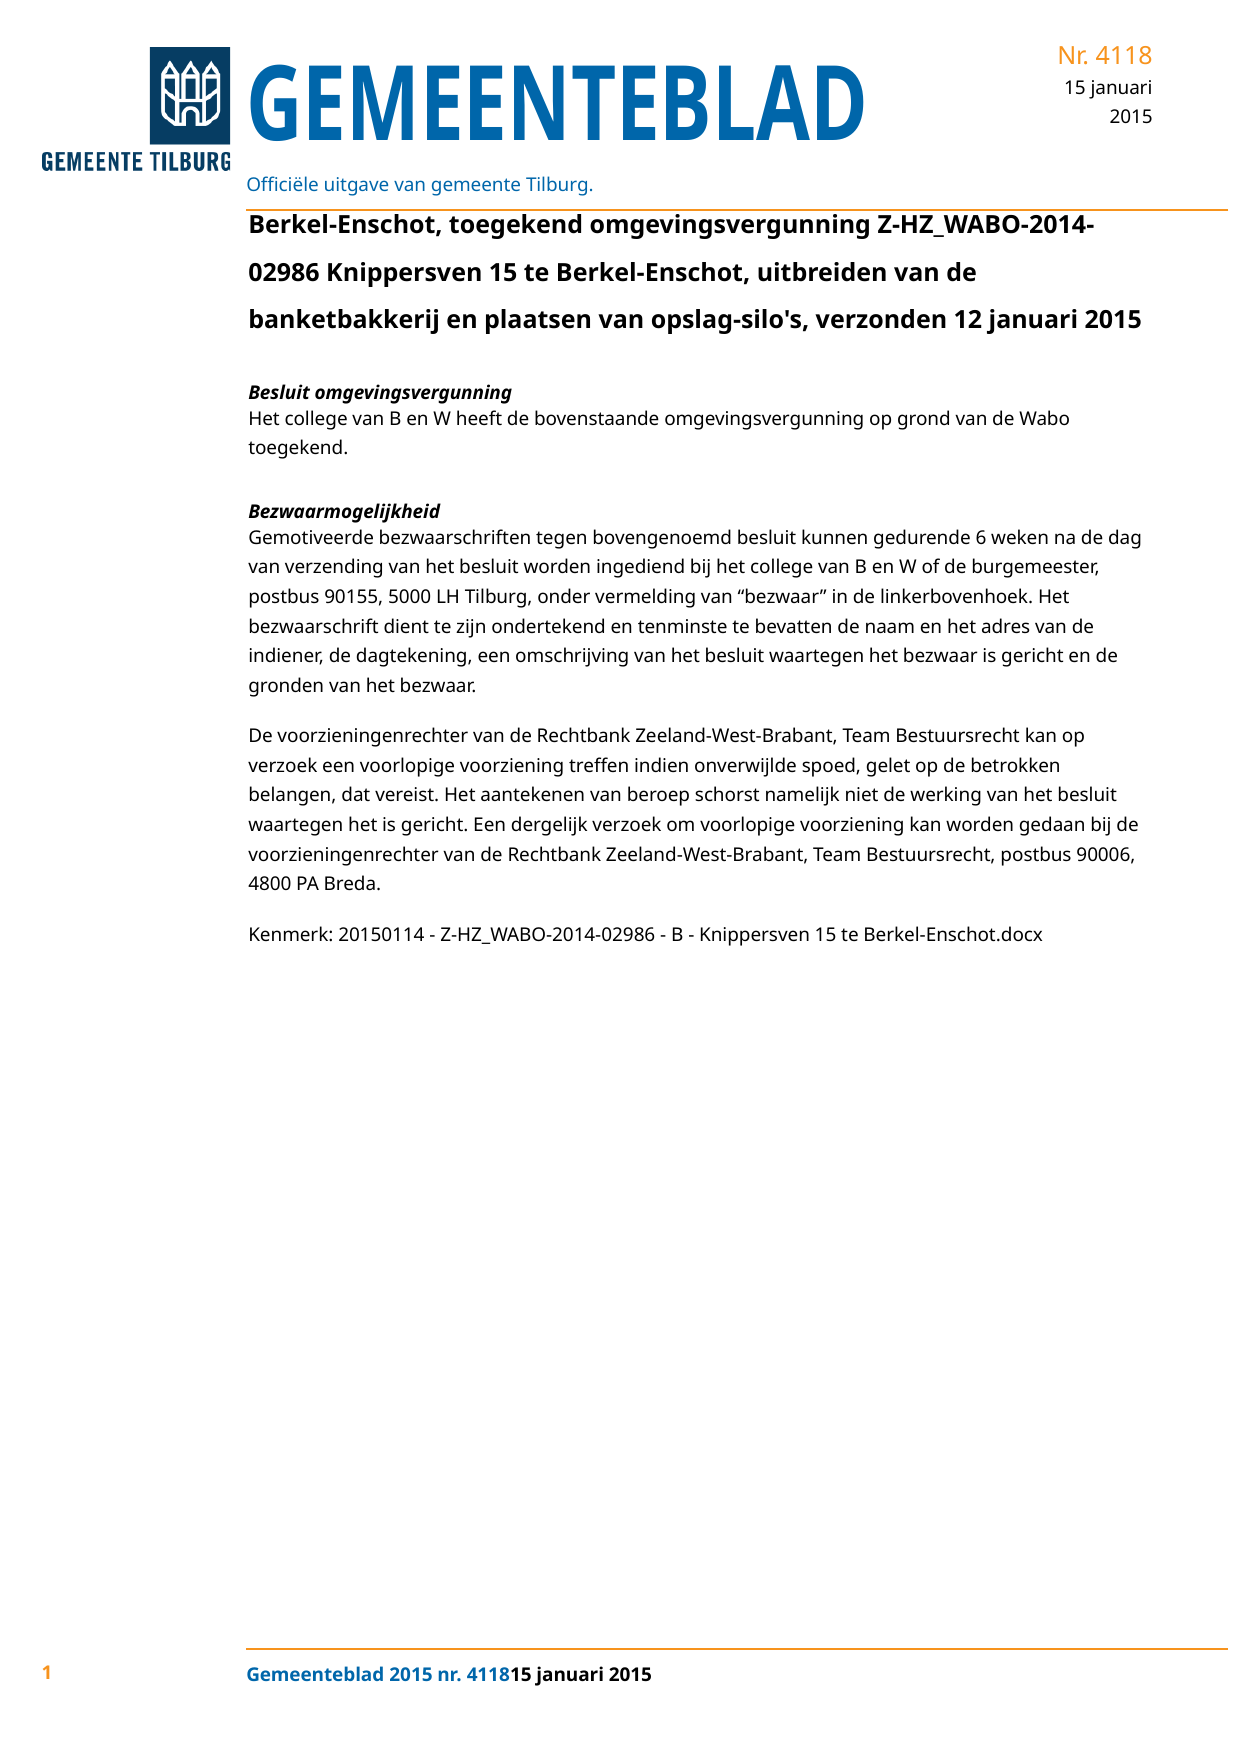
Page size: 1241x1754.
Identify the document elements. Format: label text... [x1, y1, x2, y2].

text Berkel-Enschot, toegekend omgevingsvergunning Z-HZ_WABO-2014-02986 Knippersven 15 te Berkel-Enschot, uitbreiden van de banketbakkerij en plaatsen van opslag-silo's, verzonden 12 januari 2015 [248, 211, 1152, 336]
text Kenmerk: 20150114 - Z-HZ_WABO-2014-02986 - B - Knippersven 15 te Berkel-Enschot.docx [248, 921, 1152, 946]
text Bezwaarmogelijkheid [248, 498, 1152, 524]
text Gemotiveerde bezwaarschriften tegen bovengenoemd besluit kunnen gedurende 6 weken na de dag van verzending van het besluit worden ingediend bij het college van B en W of de burgemeester, postbus 90155, 5000 LH Tilburg, onder vermelding van “bezwaar” in de linkerbovenhoek. Het bezwaarschrift dient te zijn ondertekend en tenminste te bevatten de naam en het adres van de indiener, de dagtekening, een omschrijving van het besluit waartegen het bezwaar is gericht en de gronden van het bezwaar. [248, 524, 1152, 698]
text Het college van B en W heeft de bovenstaande omgevingsvergunning op grond van de Wabo toegekend. [248, 405, 1152, 460]
text Besluit omgevingsvergunning [248, 379, 1152, 405]
picture [41, 47, 231, 172]
text De voorzieningenrechter van de Rechtbank Zeeland-West-Brabant, Team Bestuursrecht kan op verzoek een voorlopige voorziening treffen indien onverwijlde spoed, gelet op de betrokken belangen, dat vereist. Het aantekenen van beroep schorst namelijk niet de werking van het besluit waartegen het is gericht. Een dergelijk verzoek om voorlopige voorziening kan worden gedaan bij de voorzieningenrechter van de Rechtbank Zeeland-West-Brabant, Team Bestuursrecht, postbus 90006, 4800 PA Breda. [248, 722, 1152, 896]
